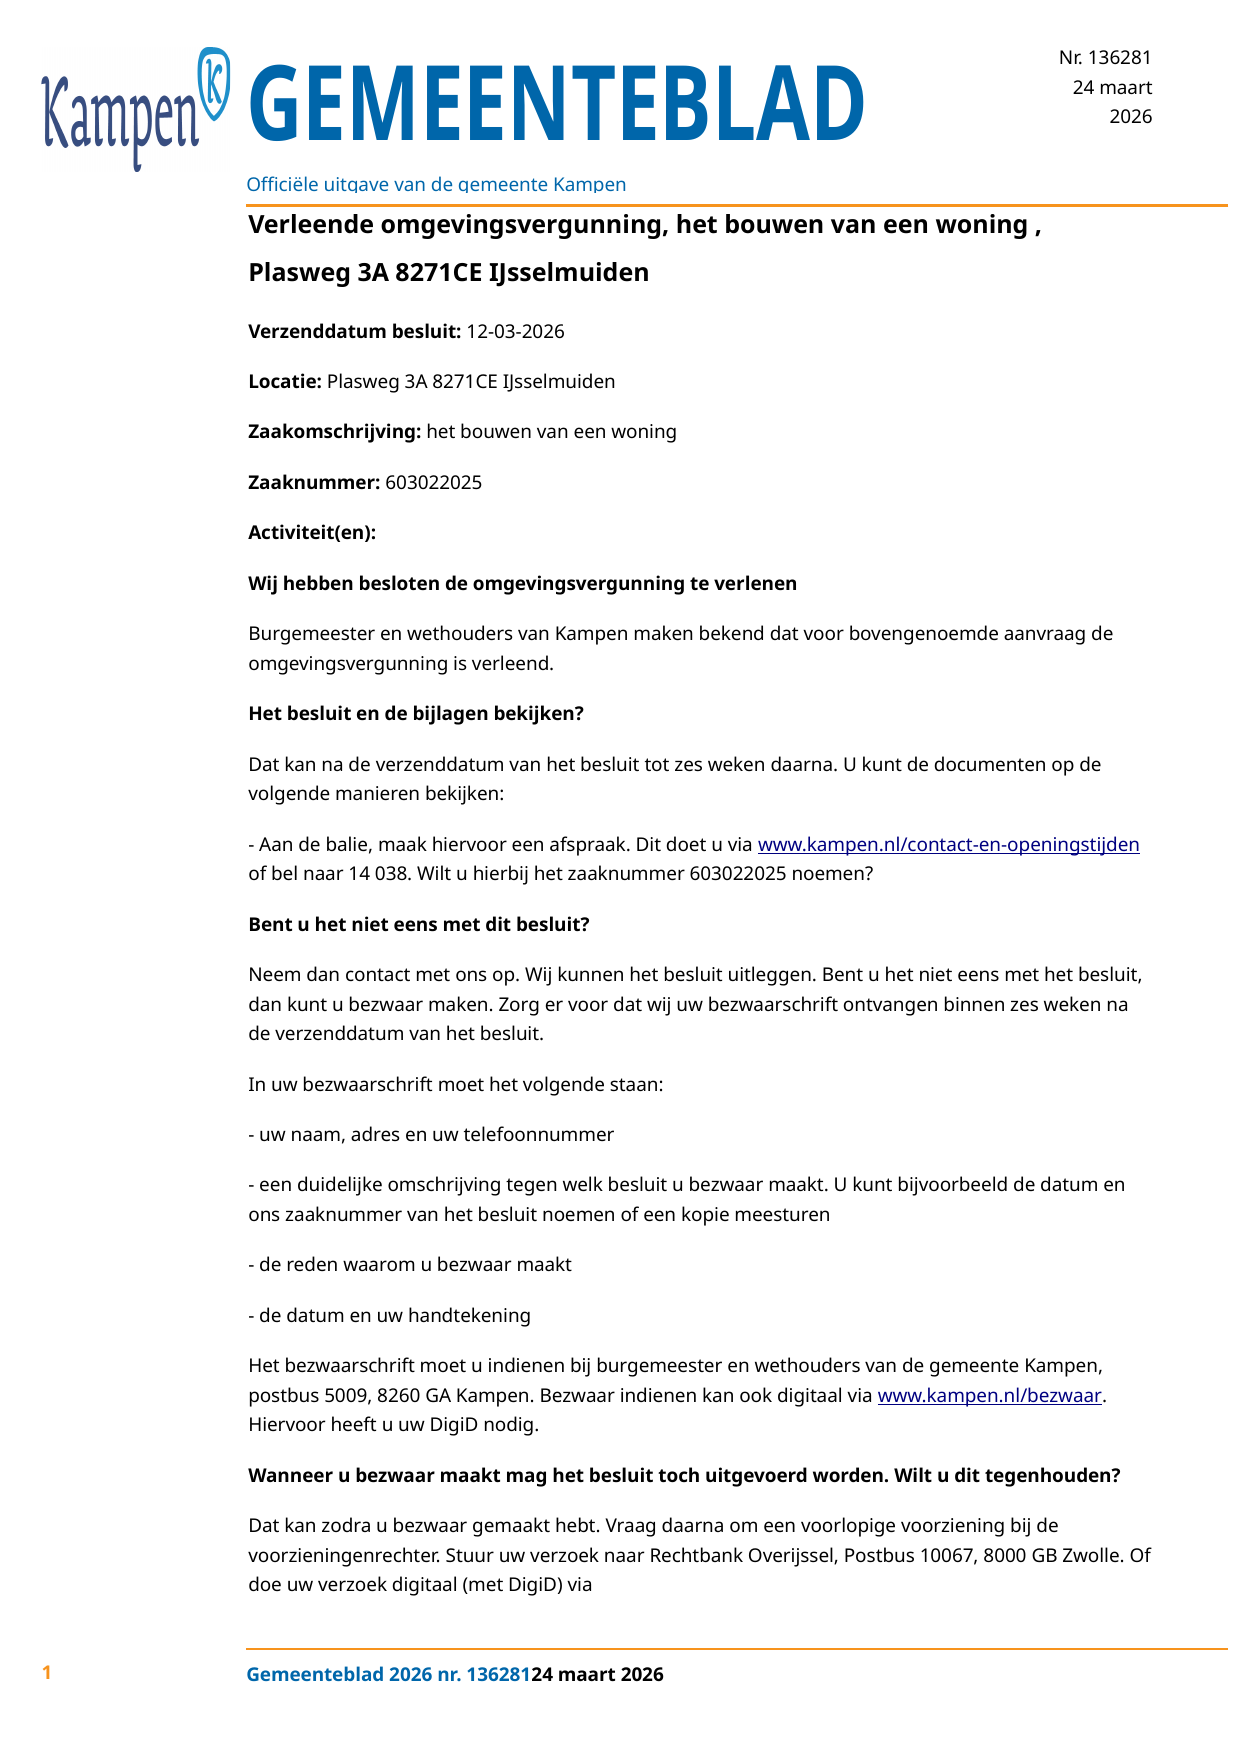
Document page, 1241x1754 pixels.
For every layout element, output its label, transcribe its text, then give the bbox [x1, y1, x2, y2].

text Neem dan contact met ons op. Wij kunnen het besluit uitleggen. Bent u het niet eens met het besluit, dan kunt u bezwaar maken. Zorg er voor dat wij uw bezwaarschrift ontvangen binnen zes weken na de verzenddatum van het besluit. [248, 961, 1152, 1046]
text Dat kan na de verzenddatum van het besluit tot zes weken daarna. U kunt de documenten op de volgende manieren bekijken: [248, 751, 1152, 806]
text Wij hebben besloten de omgevingsvergunning te verlenen [248, 570, 1152, 596]
picture [41, 47, 231, 172]
text Burgemeester en wethouders van Kampen maken bekend dat voor bovengenoemde aanvraag de omgevingsvergunning is verleend. [248, 620, 1152, 676]
text - de datum en uw handtekening [248, 1302, 1152, 1328]
text Zaaknummer: 603022025 [248, 469, 1152, 495]
text Het besluit en de bijlagen bekijken? [248, 700, 1152, 726]
text Verzenddatum besluit: 12-03-2026 [248, 318, 1152, 344]
text - Aan de balie, maak hiervoor een afspraak. Dit doet u via www.kampen.nl/contact-en-openingstijden of bel naar 14 038. Wilt u hierbij het zaaknummer 603022025 noemen? [248, 831, 1152, 886]
text - de reden waarom u bezwaar maakt [248, 1252, 1152, 1277]
text - uw naam, adres en uw telefoonnummer [248, 1121, 1152, 1147]
text Bent u het niet eens met dit besluit? [248, 911, 1152, 937]
text Activiteit(en): [248, 519, 1152, 545]
text Het bezwaarschrift moet u indienen bij burgemeester en wethouders van de gemeente Kampen, postbus 5009, 8260 GA Kampen. Bezwaar indienen kan ook digitaal via www.kampen.nl/bezwaar. Hiervoor heeft u uw DigiD nodig. [248, 1352, 1152, 1437]
text Locatie: Plasweg 3A 8271CE IJsselmuiden [248, 368, 1152, 394]
text In uw bezwaarschrift moet het volgende staan: [248, 1071, 1152, 1097]
text Zaakomschrijving: het bouwen van een woning [248, 419, 1152, 444]
text Dat kan zodra u bezwaar gemaakt hebt. Vraag daarna om een voorlopige voorziening bij de voorzieningenrechter. Stuur uw verzoek naar Rechtbank Overijssel, Postbus 10067, 8000 GB Zwolle. Of doe uw verzoek digitaal (met DigiD) via [248, 1512, 1152, 1597]
text - een duidelijke omschrijving tegen welk besluit u bezwaar maakt. U kunt bijvoorbeeld de datum en ons zaaknummer van het besluit noemen of een kopie meesturen [248, 1172, 1152, 1227]
text Verleende omgevingsvergunning, het bouwen van een woning , Plasweg 3A 8271CE IJsselmuiden [248, 207, 1152, 288]
text Wanneer u bezwaar maakt mag het besluit toch uitgevoerd worden. Wilt u dit tegenhouden? [248, 1462, 1152, 1488]
